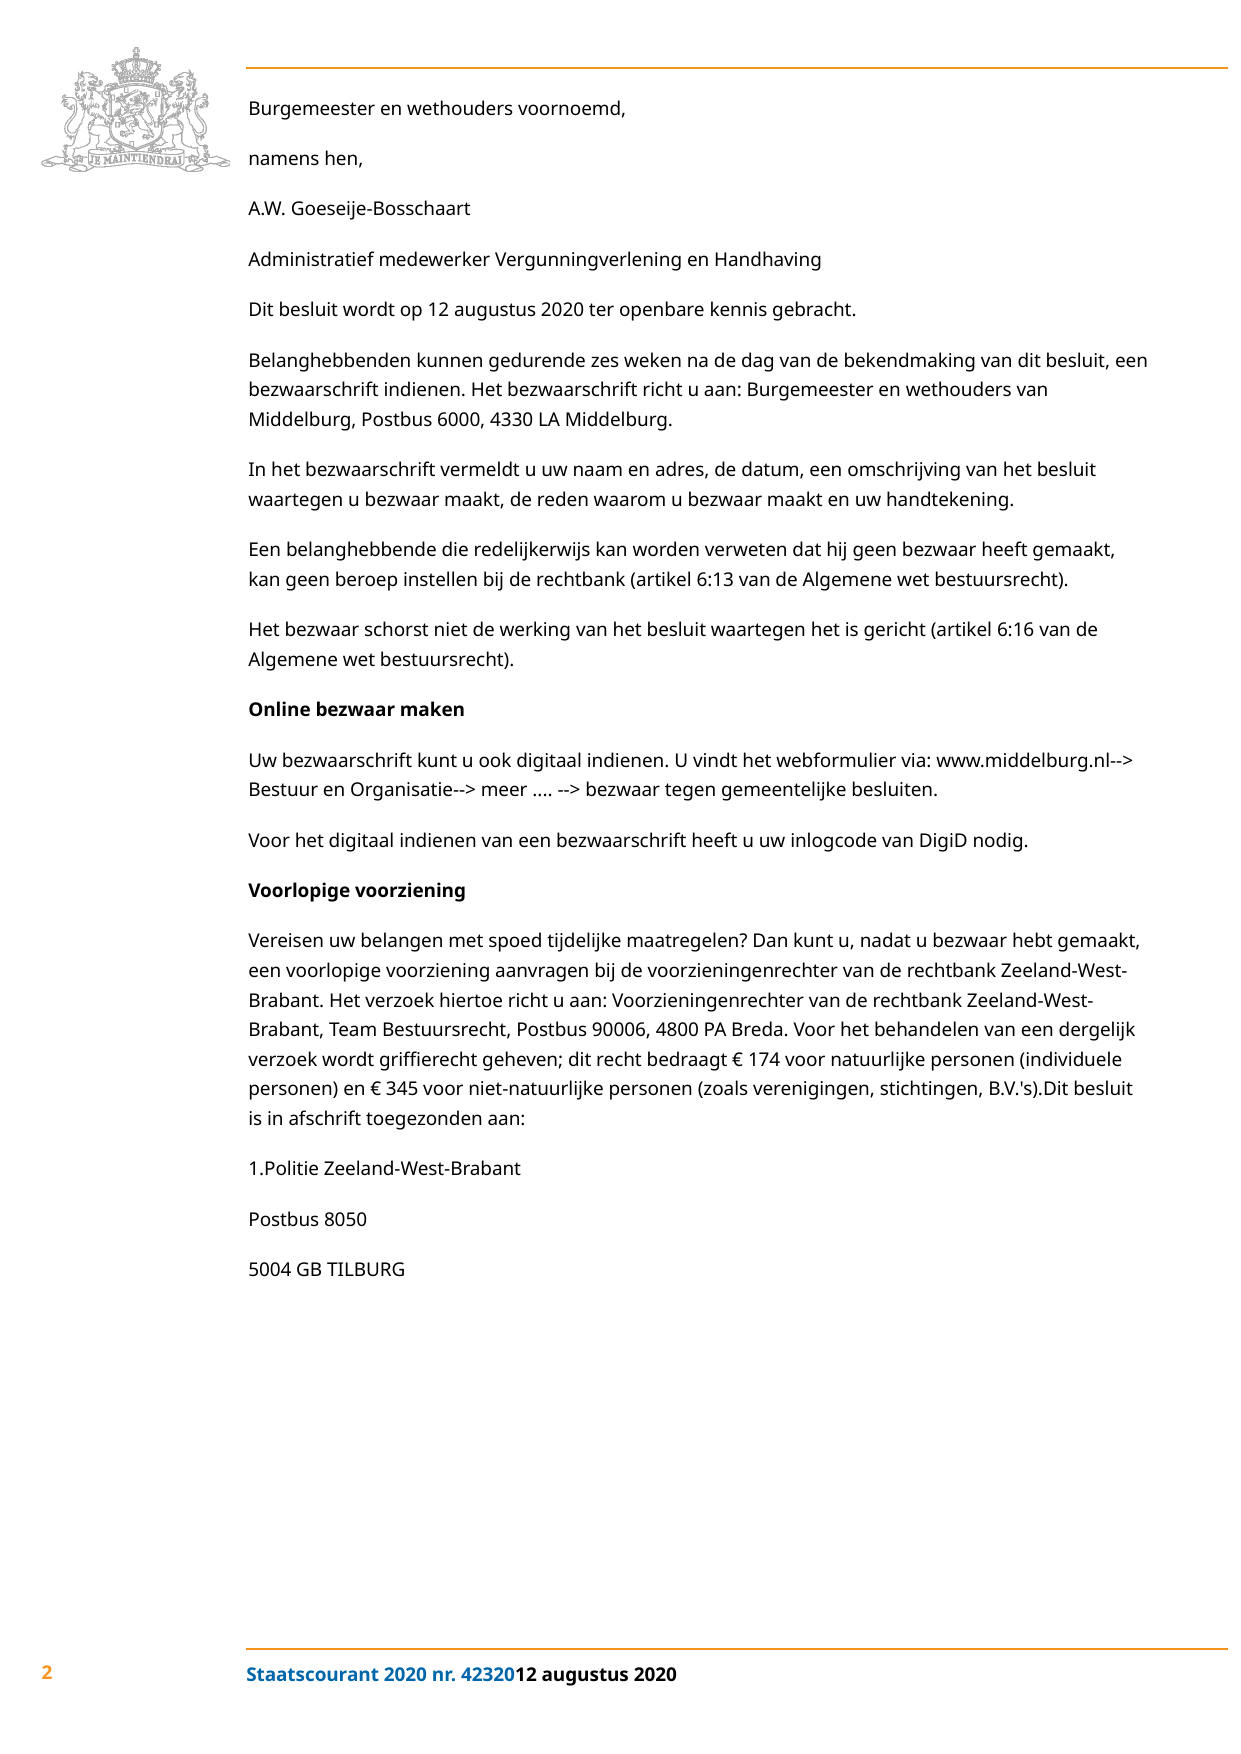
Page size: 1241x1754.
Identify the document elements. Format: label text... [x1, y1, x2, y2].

text Burgemeester en wethouders voornoemd, [248, 95, 1152, 121]
text Het bezwaar schorst niet de werking van het besluit waartegen het is gericht (artikel 6:16 van de Algemene wet bestuursrecht). [248, 616, 1152, 672]
text Belanghebbenden kunnen gedurende zes weken na de dag van de bekendmaking van dit besluit, een bezwaarschrift indienen. Het bezwaarschrift richt u aan: Burgemeester en wethouders van Middelburg, Postbus 6000, 4330 LA Middelburg. [248, 347, 1152, 432]
picture [41, 47, 231, 172]
text namens hen, [248, 145, 1152, 171]
text Online bezwaar maken [248, 696, 1152, 722]
text 5004 GB TILBURG [248, 1256, 1152, 1282]
text In het bezwaarschrift vermeldt u uw naam en adres, de datum, een omschrijving van het besluit waartegen u bezwaar maakt, de reden waarom u bezwaar maakt en uw handtekening. [248, 456, 1152, 512]
text Uw bezwaarschrift kunt u ook digitaal indienen. U vindt het webformulier via: www.middelburg.nl--> Bestuur en Organisatie--> meer .... --> bezwaar tegen gemeentelijke besluiten. [248, 747, 1152, 802]
text Administratief medewerker Vergunningverlening en Handhaving [248, 246, 1152, 272]
text Voor het digitaal indienen van een bezwaarschrift heeft u uw inlogcode van DigiD nodig. [248, 827, 1152, 853]
text Dit besluit wordt op 12 augustus 2020 ter openbare kennis gebracht. [248, 296, 1152, 322]
text 1.Politie Zeeland-West-Brabant [248, 1156, 1152, 1181]
text Vereisen uw belangen met spoed tijdelijke maatregelen? Dan kunt u, nadat u bezwaar hebt gemaakt, een voorlopige voorziening aanvragen bij de voorzieningenrechter van de rechtbank Zeeland-West-Brabant. Het verzoek hiertoe richt u aan: Voorzieningenrechter van de rechtbank Zeeland-West-Brabant, Team Bestuursrecht, Postbus 90006, 4800 PA Breda. Voor het behandelen van een dergelijk verzoek wordt griffierecht geheven; dit recht bedraagt € 174 voor natuurlijke personen (individuele personen) en € 345 voor niet-natuurlijke personen (zoals verenigingen, stichtingen, B.V.'s).Dit besluit is in afschrift toegezonden aan: [248, 928, 1152, 1131]
text Een belanghebbende die redelijkerwijs kan worden verweten dat hij geen bezwaar heeft gemaakt, kan geen beroep instellen bij de rechtbank (artikel 6:13 van de Algemene wet bestuursrecht). [248, 536, 1152, 592]
text Postbus 8050 [248, 1206, 1152, 1232]
text Voorlopige voorziening [248, 877, 1152, 903]
text A.W. Goeseije-Bosschaart [248, 196, 1152, 221]
